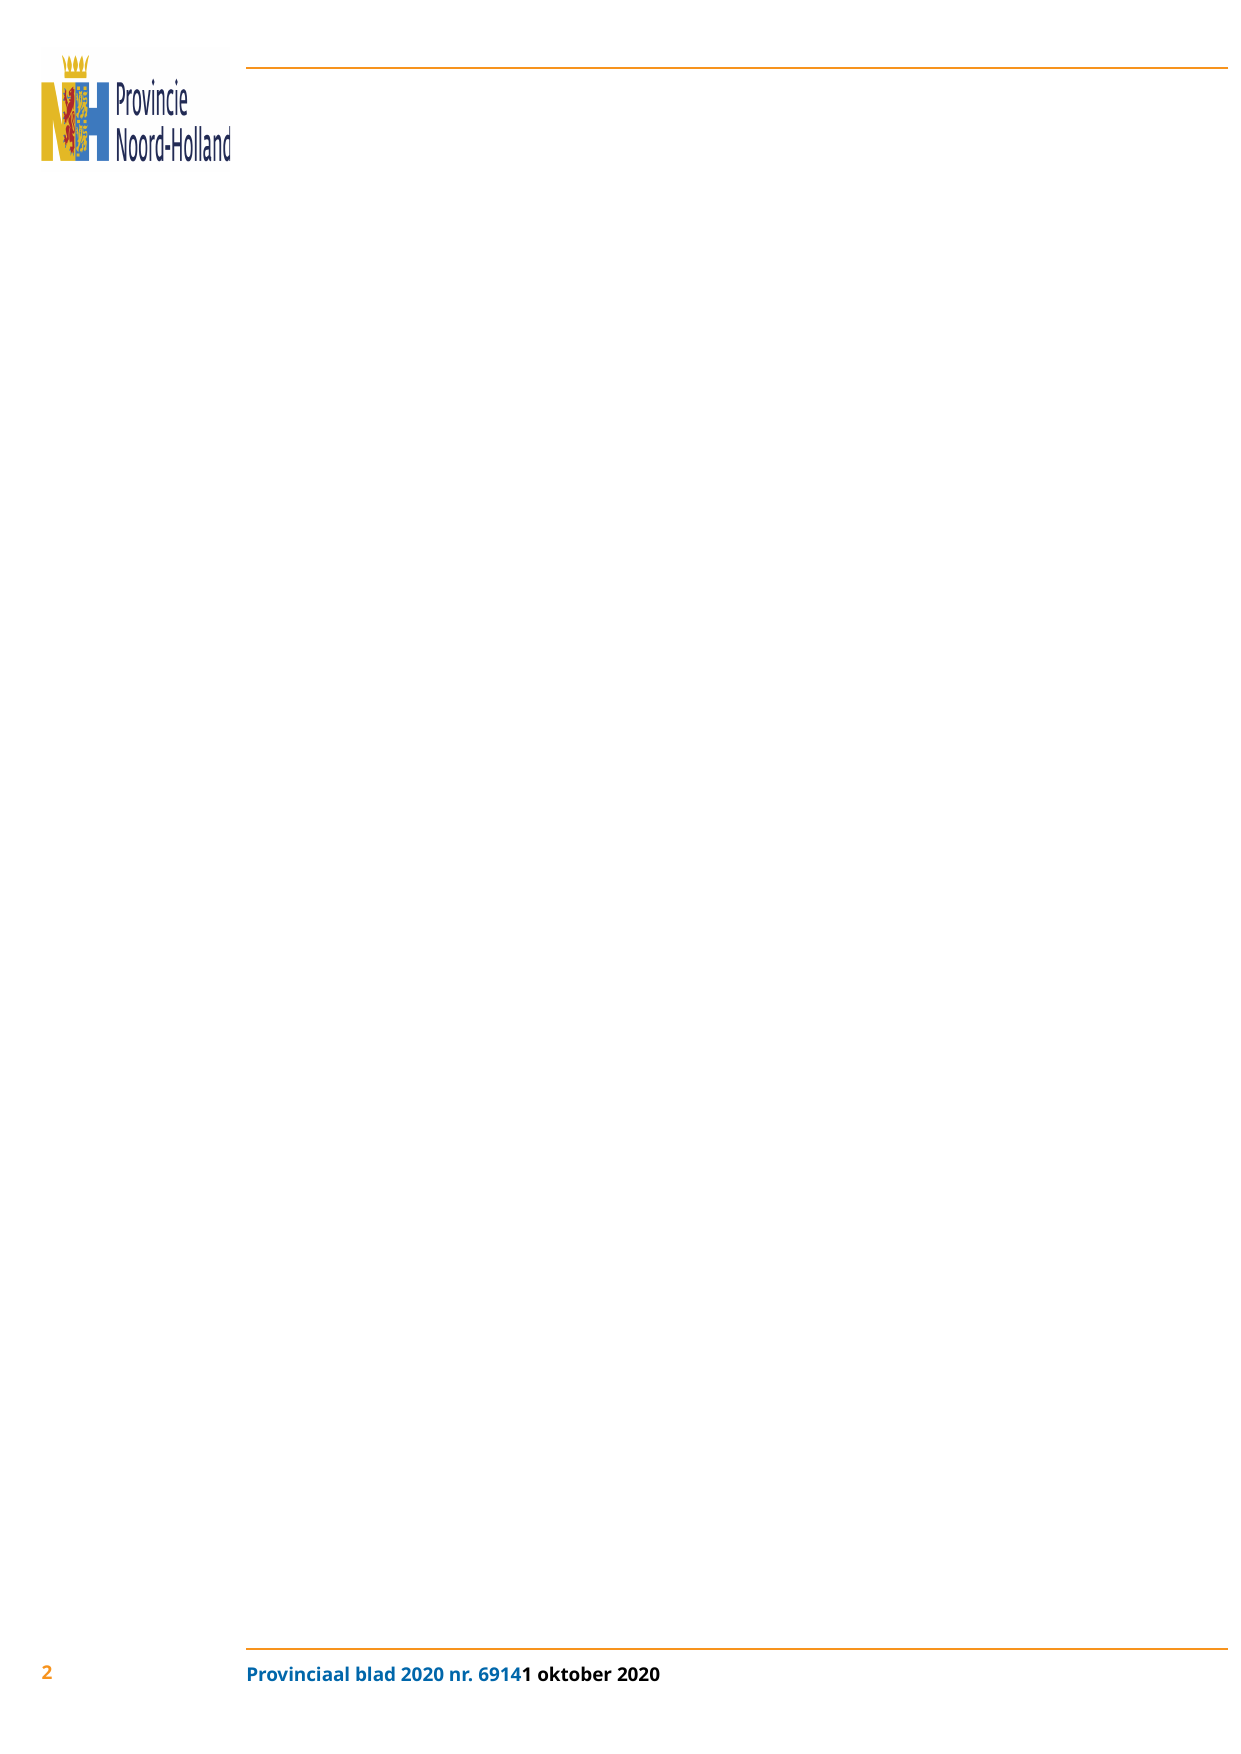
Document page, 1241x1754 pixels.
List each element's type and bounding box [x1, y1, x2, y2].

picture [41, 47, 231, 172]
